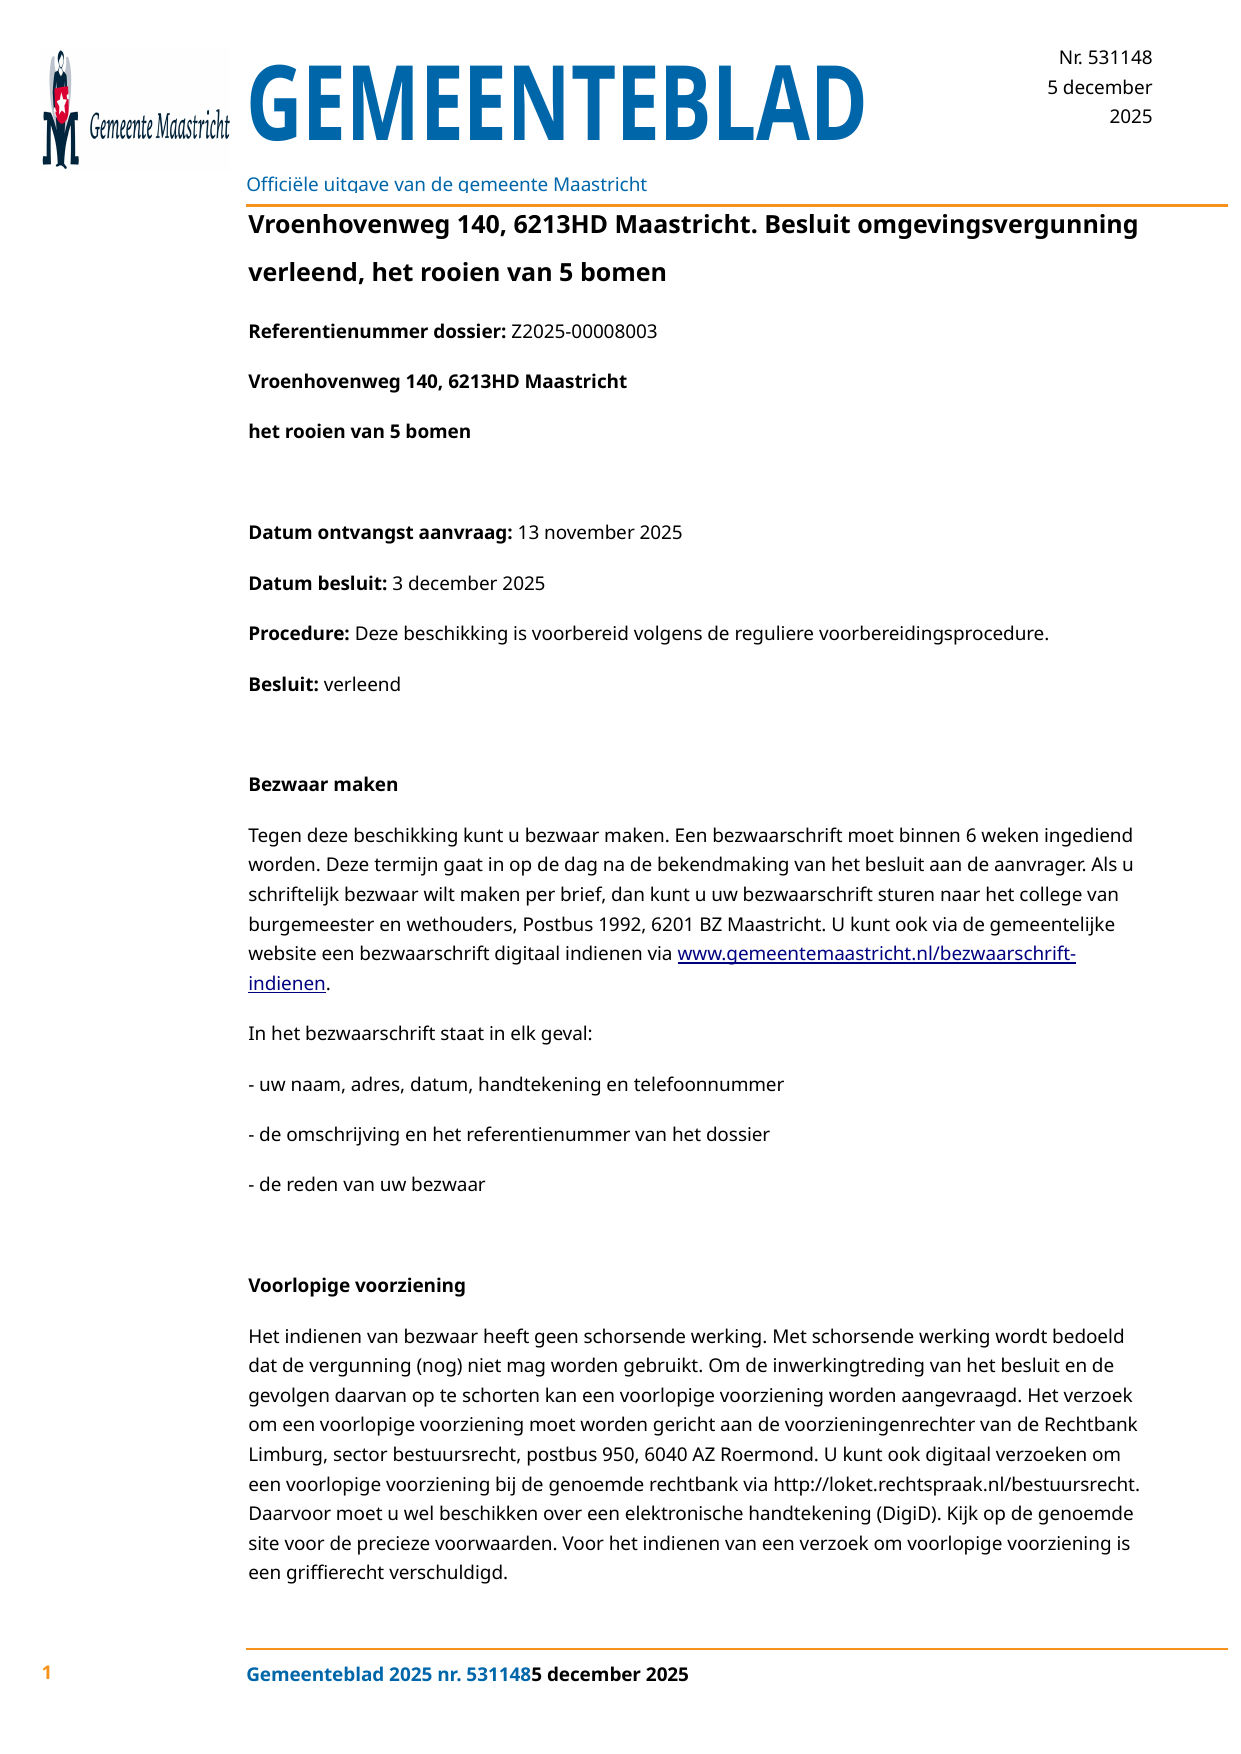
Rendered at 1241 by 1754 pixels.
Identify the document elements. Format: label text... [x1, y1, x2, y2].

text Datum ontvangst aanvraag: 13 november 2025 [248, 519, 1152, 545]
text - de omschrijving en het referentienummer van het dossier [248, 1121, 1152, 1147]
text In het bezwaarschrift staat in elk geval: [248, 1020, 1152, 1046]
text Het indienen van bezwaar heeft geen schorsende werking. Met schorsende werking wordt bedoeld dat de vergunning (nog) niet mag worden gebruikt. Om de inwerkingtreding van het besluit en de gevolgen daarvan op te schorten kan een voorlopige voorziening worden aangevraagd. Het verzoek om een voorlopige voorziening moet worden gericht aan de voorzieningenrechter van de Rechtbank Limburg, sector bestuursrecht, postbus 950, 6040 AZ Roermond. U kunt ook digitaal verzoeken om een voorlopige voorziening bij de genoemde rechtbank via http://loket.rechtspraak.nl/bestuursrecht. Daarvoor moet u wel beschikken over een elektronische handtekening (DigiD). Kijk op de genoemde site voor de precieze voorwaarden. Voor het indienen van een verzoek om voorlopige voorziening is een griffierecht verschuldigd. [248, 1323, 1152, 1585]
text - de reden van uw bezwaar [248, 1172, 1152, 1197]
text Bezwaar maken [248, 772, 1152, 797]
text Vroenhovenweg 140, 6213HD Maastricht. Besluit omgevingsvergunning verleend, het rooien van 5 bomen [248, 207, 1152, 288]
text Referentienummer dossier: Z2025-00008003 [248, 318, 1152, 344]
text Tegen deze beschikking kunt u bezwaar maken. Een bezwaarschrift moet binnen 6 weken ingediend worden. Deze termijn gaat in op de dag na de bekendmaking van het besluit aan de aanvrager. Als u schriftelijk bezwaar wilt maken per brief, dan kunt u uw bezwaarschrift sturen naar het college van burgemeester en wethouders, Postbus 1992, 6201 BZ Maastricht. U kunt ook via de gemeentelijke website een bezwaarschrift digitaal indienen via www.gemeentemaastricht.nl/bezwaarschrift-indienen. [248, 822, 1152, 996]
text - uw naam, adres, datum, handtekening en telefoonnummer [248, 1071, 1152, 1097]
text Datum besluit: 3 december 2025 [248, 570, 1152, 596]
text Voorlopige voorziening [248, 1272, 1152, 1298]
text het rooien van 5 bomen [248, 419, 1152, 444]
text Procedure: Deze beschikking is voorbereid volgens de reguliere voorbereidingsprocedure. [248, 620, 1152, 646]
text Vroenhovenweg 140, 6213HD Maastricht [248, 368, 1152, 394]
picture [41, 47, 231, 172]
text Besluit: verleend [248, 671, 1152, 697]
